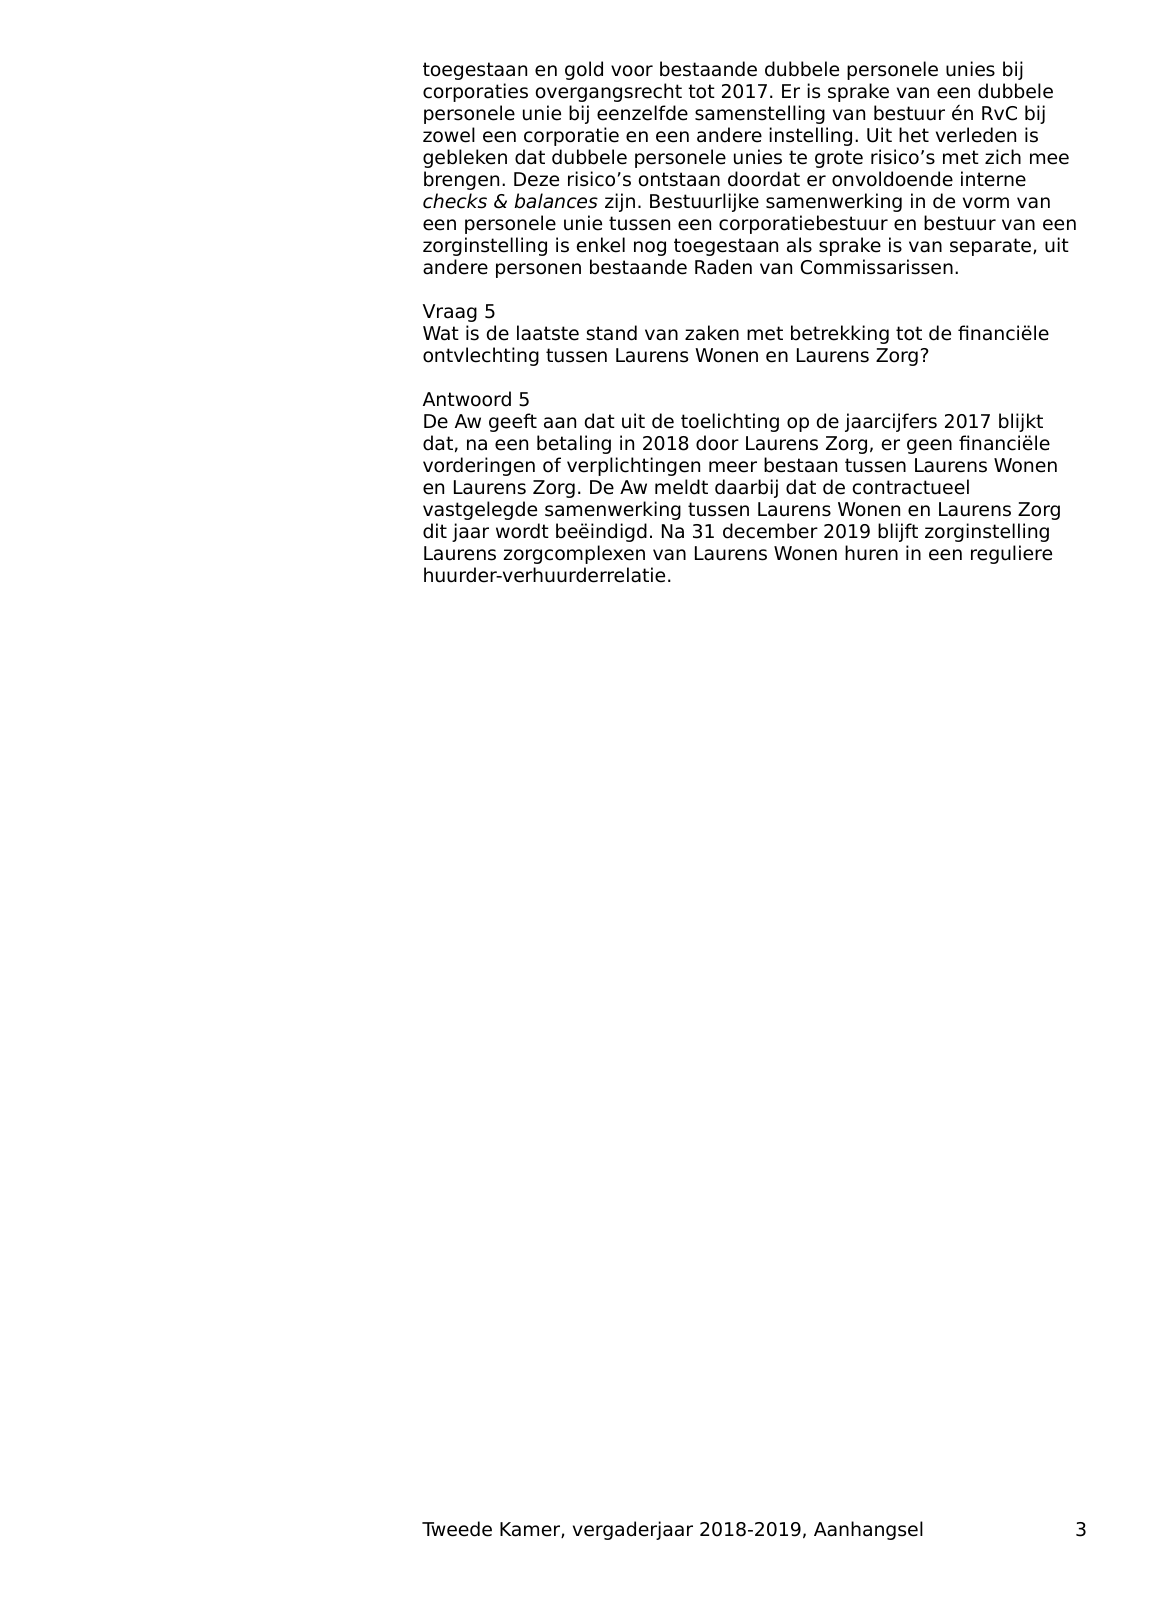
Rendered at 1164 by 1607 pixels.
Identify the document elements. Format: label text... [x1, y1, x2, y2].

text De Aw geeft aan dat uit de toelichting op de jaarcijfers 2017 blijkt dat, na een betaling in 2018 door Laurens Zorg, er geen financiële vorderingen of verplichtingen meer bestaan tussen Laurens Wonen en Laurens Zorg. De Aw meldt daarbij dat de contractueel vastgelegde samenwerking tussen Laurens Wonen en Laurens Zorg dit jaar wordt beëindigd. Na 31 december 2019 blijft zorginstelling Laurens zorgcomplexen van Laurens Wonen huren in een reguliere huurder-verhuurderrelatie. [422, 411, 1087, 587]
text Wat is de laatste stand van zaken met betrekking tot de financiële ontvlechting tussen Laurens Wonen en Laurens Zorg? [422, 323, 1087, 367]
text Antwoord 5 [422, 389, 1087, 411]
text Vraag 5 [422, 301, 1087, 323]
text toegestaan en gold voor bestaande dubbele personele unies bij corporaties overgangsrecht tot 2017. Er is sprake van een dubbele personele unie bij eenzelfde samenstelling van bestuur én RvC bij zowel een corporatie en een andere instelling. Uit het verleden is gebleken dat dubbele personele unies te grote risico’s met zich mee brengen. Deze risico’s ontstaan doordat er onvoldoende interne checks & balances zijn. Bestuurlijke samenwerking in de vorm van een personele unie tussen een corporatiebestuur en bestuur van een zorginstelling is enkel nog toegestaan als sprake is van separate, uit andere personen bestaande Raden van Commissarissen. [422, 59, 1087, 279]
